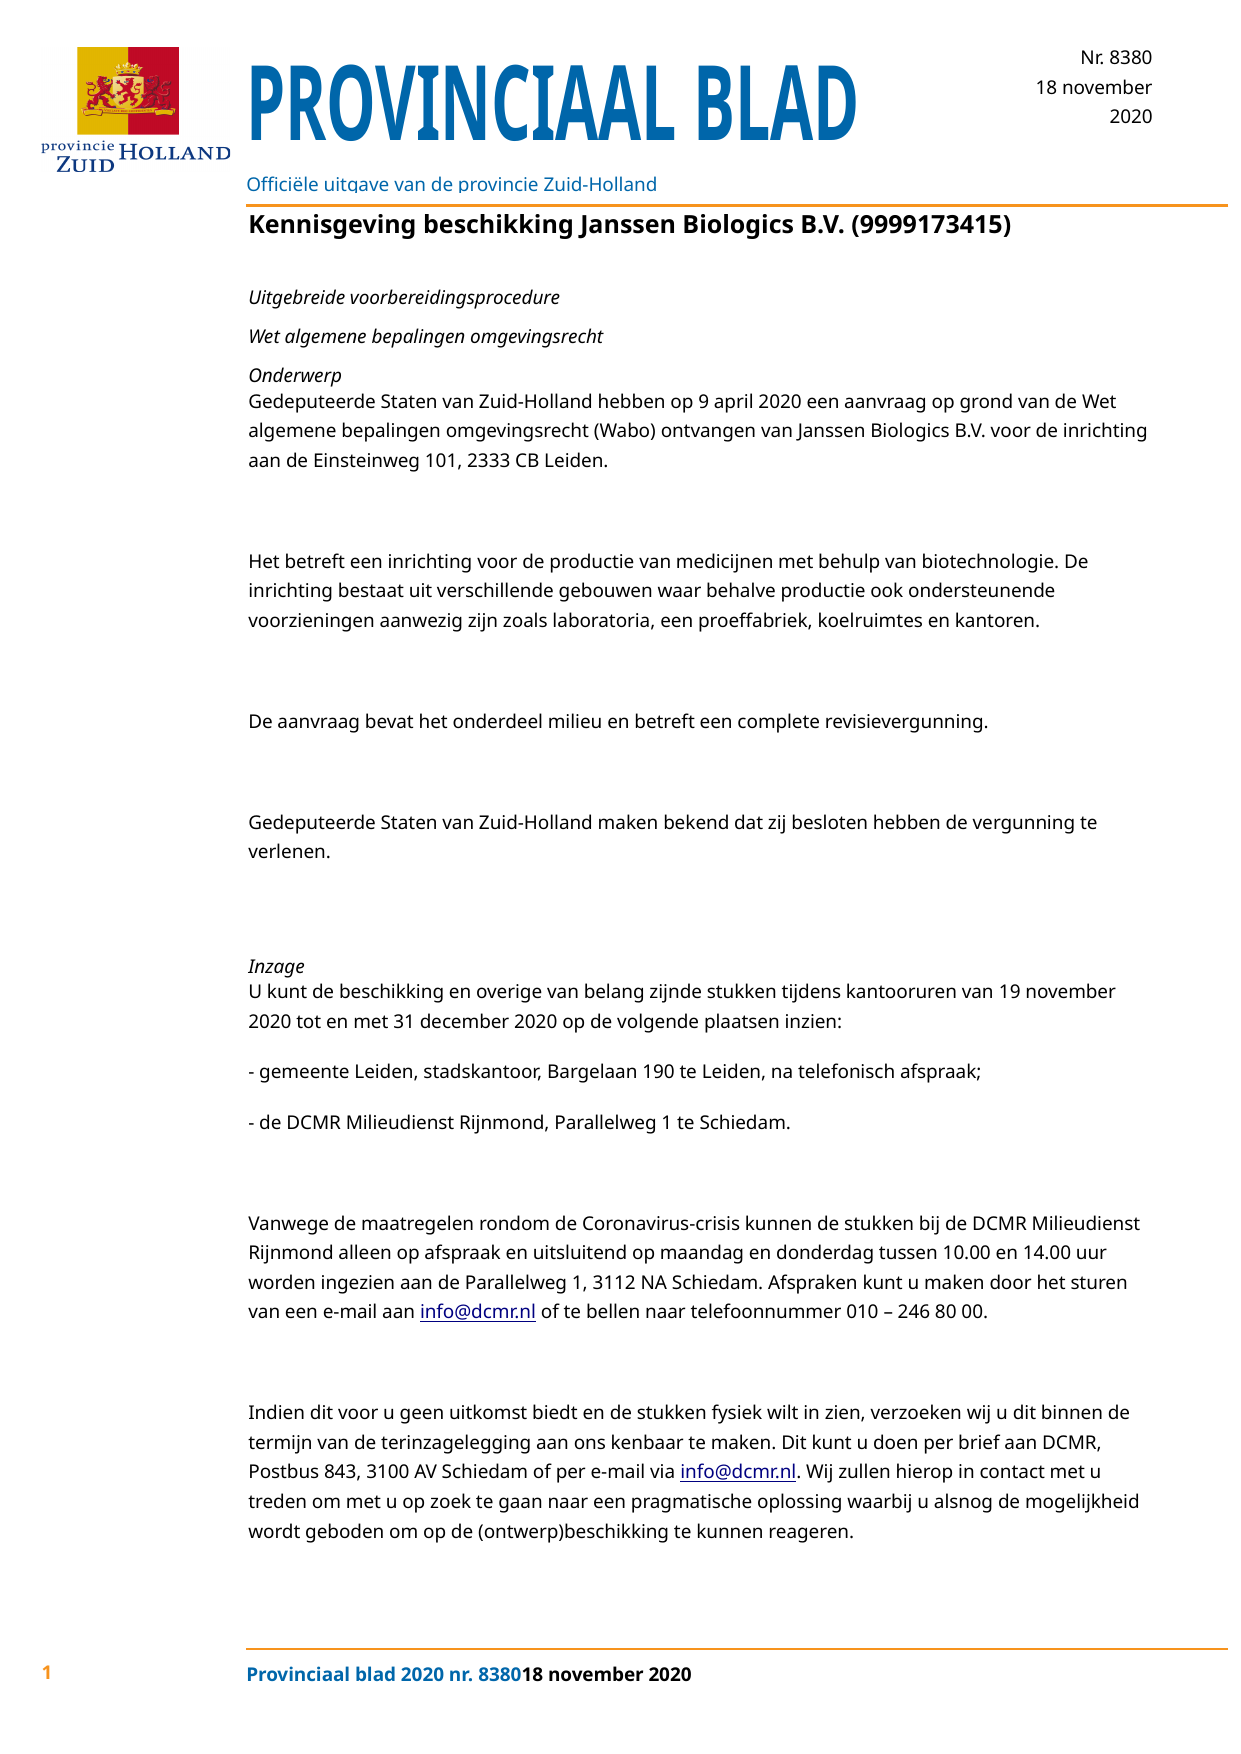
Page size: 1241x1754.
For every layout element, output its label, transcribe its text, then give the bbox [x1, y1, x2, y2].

text Wet algemene bepalingen omgevingsrecht [248, 323, 1152, 349]
text Onderwerp [248, 362, 1152, 388]
text - de DCMR Milieudienst Rijnmond, Parallelweg 1 te Schiedam. [248, 1109, 1152, 1135]
text - gemeente Leiden, stadskantoor, Bargelaan 190 te Leiden, na telefonisch afspraak; [248, 1059, 1152, 1084]
text Inzage [248, 953, 1152, 979]
text Het betreft een inrichting voor de productie van medicijnen met behulp van biotechnologie. De inrichting bestaat uit verschillende gebouwen waar behalve productie ook ondersteunende voorzieningen aanwezig zijn zoals laboratoria, een proeffabriek, koelruimtes en kantoren. [248, 548, 1152, 633]
picture [41, 47, 231, 172]
text Uitgebreide voorbereidingsprocedure [248, 284, 1152, 309]
text De aanvraag bevat het onderdeel milieu en betreft een complete revisievergunning. [248, 708, 1152, 734]
text Indien dit voor u geen uitkomst biedt en de stukken fysiek wilt in zien, verzoeken wij u dit binnen de termijn van de terinzagelegging aan ons kenbaar te maken. Dit kunt u doen per brief aan DCMR, Postbus 843, 3100 AV Schiedam of per e-mail via info@dcmr.nl. Wij zullen hierop in contact met u treden om met u op zoek te gaan naar een pragmatische oplossing waarbij u alsnog de mogelijkheid wordt geboden om op de (ontwerp)beschikking te kunnen reageren. [248, 1399, 1152, 1543]
text Gedeputeerde Staten van Zuid-Holland maken bekend dat zij besloten hebben de vergunning te verlenen. [248, 809, 1152, 864]
text Kennisgeving beschikking Janssen Biologics B.V. (9999173415) [248, 207, 1152, 241]
text Gedeputeerde Staten van Zuid-Holland hebben op 9 april 2020 een aanvraag op grond van de Wet algemene bepalingen omgevingsrecht (Wabo) ontvangen van Janssen Biologics B.V. voor de inrichting aan de Einsteinweg 101, 2333 CB Leiden. [248, 388, 1152, 473]
text Vanwege de maatregelen rondom de Coronavirus-crisis kunnen de stukken bij de DCMR Milieudienst Rijnmond alleen op afspraak en uitsluitend op maandag en donderdag tussen 10.00 en 14.00 uur worden ingezien aan de Parallelweg 1, 3112 NA Schiedam. Afspraken kunt u maken door het sturen van een e-mail aan info@dcmr.nl of te bellen naar telefoonnummer 010 – 246 80 00. [248, 1210, 1152, 1324]
text U kunt de beschikking en overige van belang zijnde stukken tijdens kantooruren van 19 november 2020 tot en met 31 december 2020 op de volgende plaatsen inzien: [248, 979, 1152, 1034]
